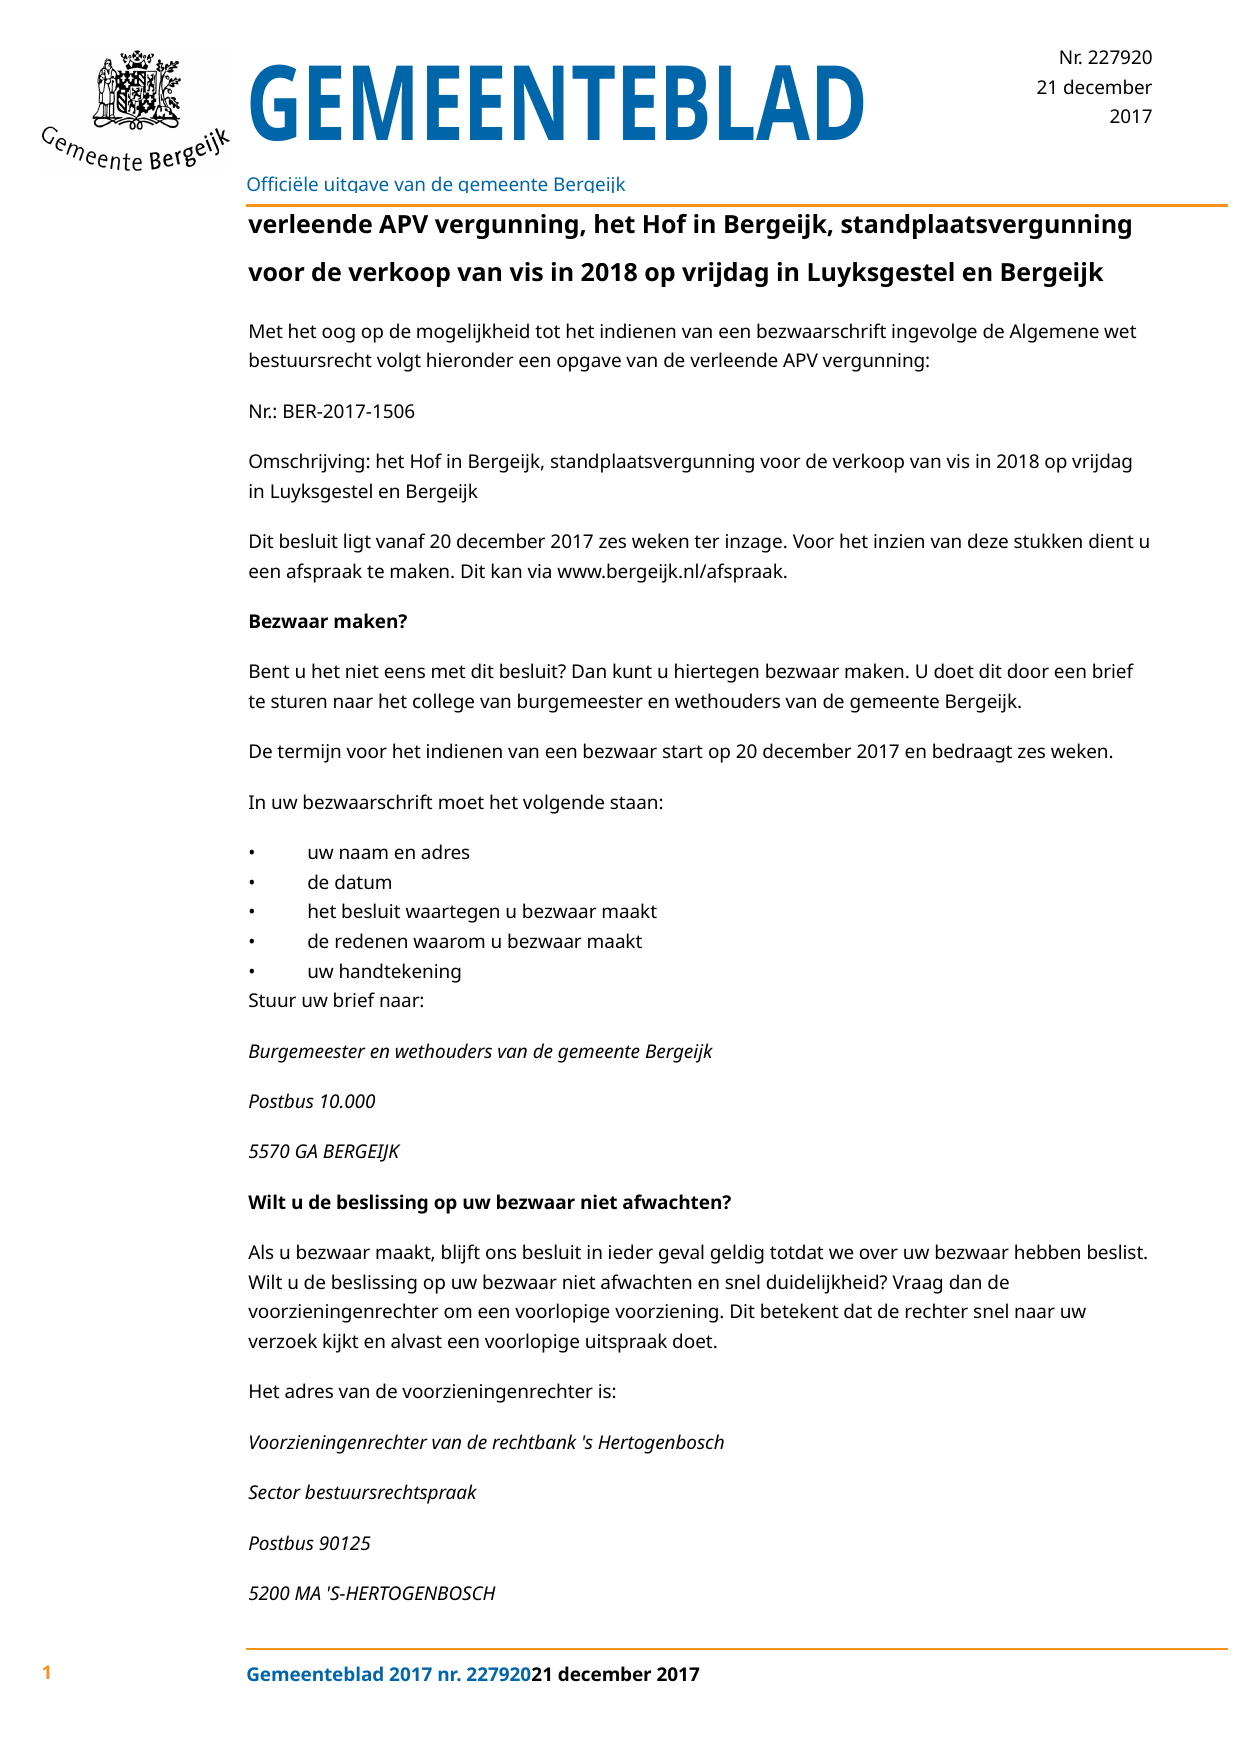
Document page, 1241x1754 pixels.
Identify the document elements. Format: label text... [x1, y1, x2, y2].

text Het adres van de voorzieningenrechter is: [248, 1379, 1152, 1404]
text De termijn voor het indienen van een bezwaar start op 20 december 2017 en bedraagt zes weken. [248, 739, 1152, 764]
text Postbus 10.000 [248, 1088, 1152, 1114]
list uw handtekening [248, 958, 1152, 984]
text Dit besluit ligt vanaf 20 december 2017 zes weken ter inzage. Voor het inzien van deze stukken dient u een afspraak te maken. Dit kan via www.bergeijk.nl/afspraak. [248, 528, 1152, 584]
text 5200 MA 'S-HERTOGENBOSCH [248, 1580, 1152, 1606]
list de redenen waarom u bezwaar maakt [248, 928, 1152, 954]
text Omschrijving: het Hof in Bergeijk, standplaatsvergunning voor de verkoop van vis in 2018 op vrijdag in Luyksgestel en Bergeijk [248, 448, 1152, 504]
text Als u bezwaar maakt, blijft ons besluit in ieder geval geldig totdat we over uw bezwaar hebben beslist. Wilt u de beslissing op uw bezwaar niet afwachten en snel duidelijkheid? Vraag dan de voorzieningenrechter om een voorlopige voorziening. Dit betekent dat de rechter snel naar uw verzoek kijkt en alvast een voorlopige uitspraak doet. [248, 1239, 1152, 1354]
list het besluit waartegen u bezwaar maakt [248, 899, 1152, 924]
text Bent u het niet eens met dit besluit? Dan kunt u hiertegen bezwaar maken. U doet dit door een brief te sturen naar het college van burgemeester en wethouders van de gemeente Bergeijk. [248, 659, 1152, 714]
picture [41, 47, 231, 172]
text Postbus 90125 [248, 1530, 1152, 1556]
text Sector bestuursrechtspraak [248, 1479, 1152, 1505]
text In uw bezwaarschrift moet het volgende staan: [248, 789, 1152, 815]
text Nr.: BER-2017-1506 [248, 398, 1152, 424]
text Burgemeester en wethouders van de gemeente Bergeijk [248, 1038, 1152, 1064]
text Stuur uw brief naar: [248, 987, 1152, 1013]
text Wilt u de beslissing op uw bezwaar niet afwachten? [248, 1189, 1152, 1215]
text 5570 GA BERGEIJK [248, 1139, 1152, 1164]
text Bezwaar maken? [248, 608, 1152, 634]
list de datum [248, 869, 1152, 895]
text Voorzieningenrechter van de rechtbank 's Hertogenbosch [248, 1429, 1152, 1455]
text verleende APV vergunning, het Hof in Bergeijk, standplaatsvergunning voor de verkoop van vis in 2018 op vrijdag in Luyksgestel en Bergeijk [248, 207, 1152, 288]
text Met het oog op de mogelijkheid tot het indienen van een bezwaarschrift ingevolge de Algemene wet bestuursrecht volgt hieronder een opgave van de verleende APV vergunning: [248, 318, 1152, 373]
list uw naam en adres [248, 839, 1152, 865]
